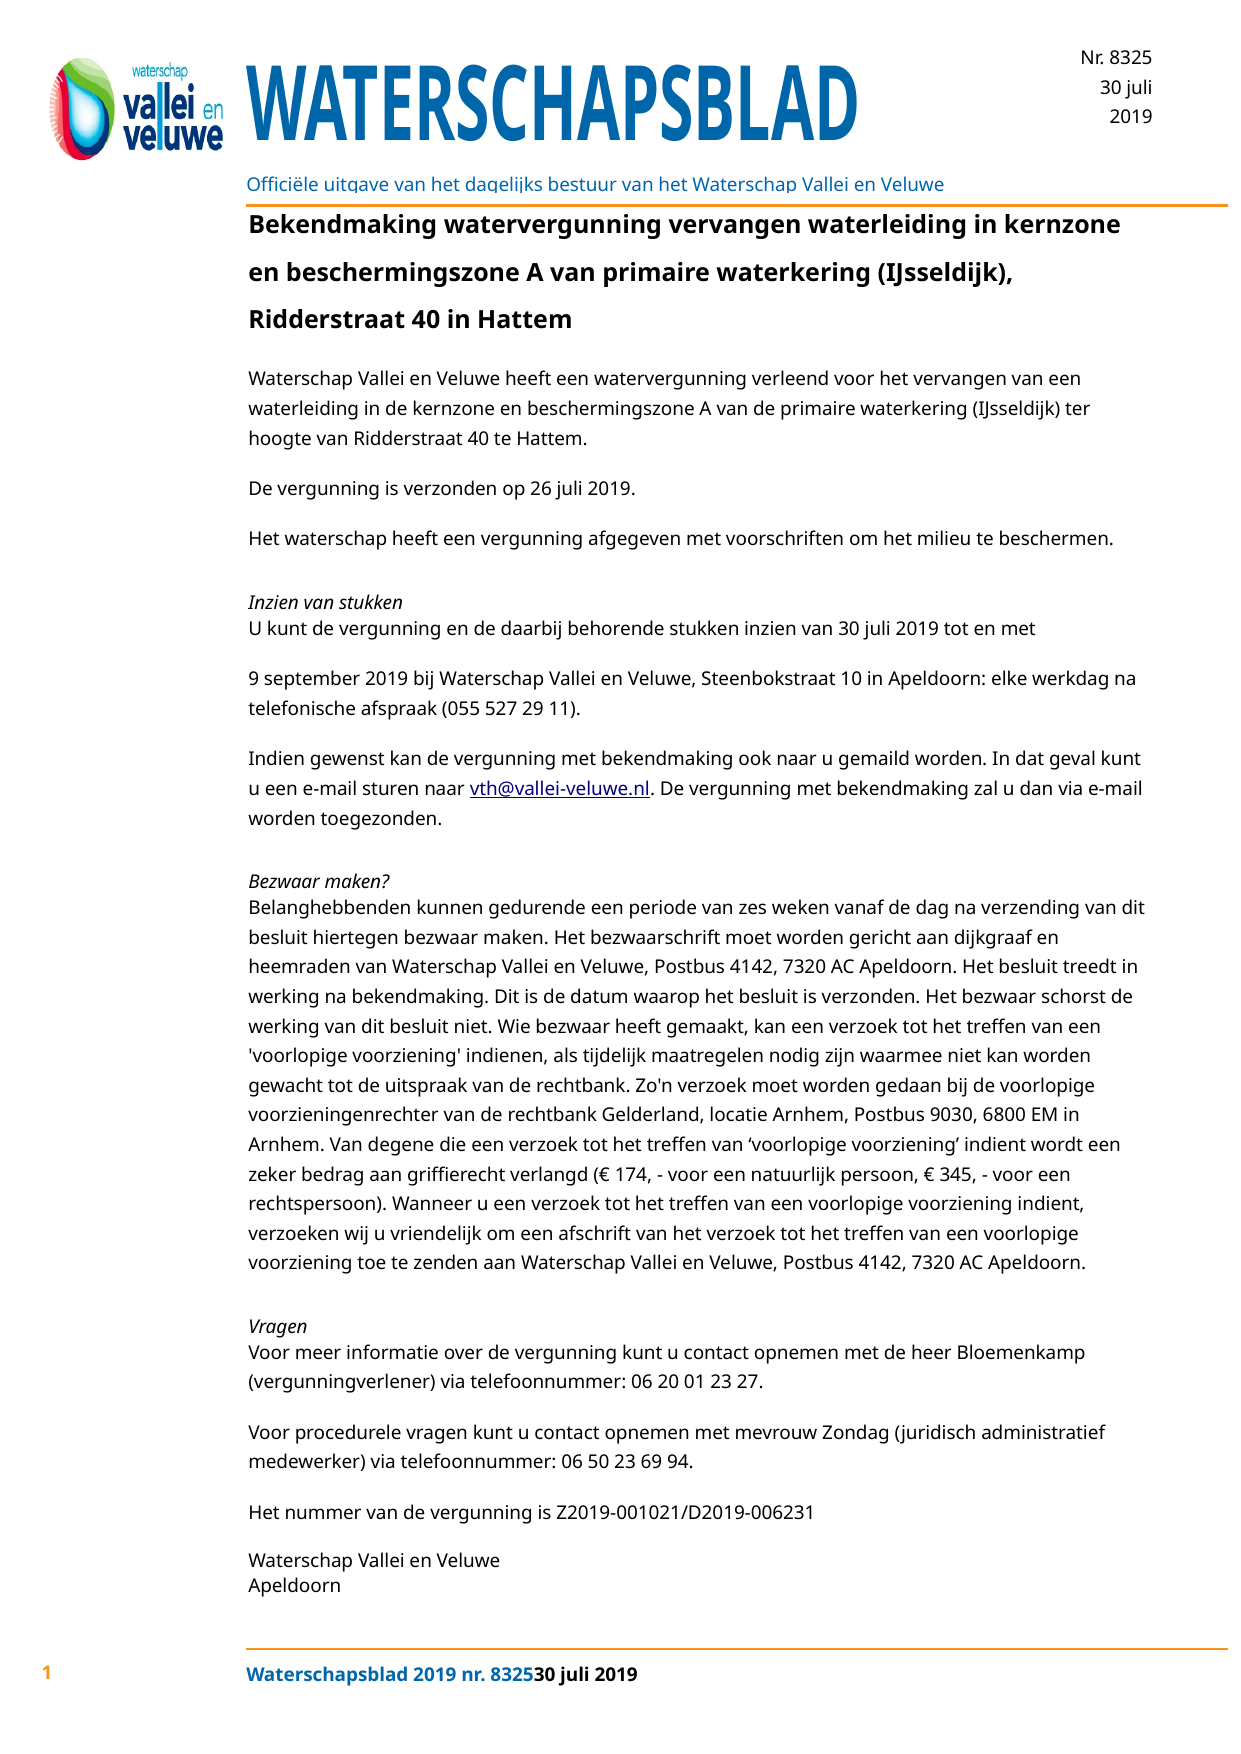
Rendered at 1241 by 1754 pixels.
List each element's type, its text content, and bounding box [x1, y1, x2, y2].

text 9 september 2019 bij Waterschap Vallei en Veluwe, Steenbokstraat 10 in Apeldoorn: elke werkdag na telefonische afspraak (055 527 29 11). [248, 666, 1152, 721]
text Vragen [248, 1313, 1152, 1339]
text Voor meer informatie over de vergunning kunt u contact opnemen met de heer Bloemenkamp (vergunningverlener) via telefoonnummer: 06 20 01 23 27. [248, 1339, 1152, 1394]
picture [41, 47, 231, 172]
text Waterschap Vallei en Veluwe [248, 1547, 1152, 1573]
text Het nummer van de vergunning is Z2019-001021/D2019-006231 [248, 1499, 1152, 1525]
text Indien gewenst kan de vergunning met bekendmaking ook naar u gemaild worden. In dat geval kunt u een e-mail sturen naar vth@vallei-veluwe.nl. De vergunning met bekendmaking zal u dan via e-mail worden toegezonden. [248, 746, 1152, 831]
text Belanghebbenden kunnen gedurende een periode van zes weken vanaf de dag na verzending van dit besluit hiertegen bezwaar maken. Het bezwaarschrift moet worden gericht aan dijkgraaf en heemraden van Waterschap Vallei en Veluwe, Postbus 4142, 7320 AC Apeldoorn. Het besluit treedt in werking na bekendmaking. Dit is de datum waarop het besluit is verzonden. Het bezwaar schorst de werking van dit besluit niet. Wie bezwaar heeft gemaakt, kan een verzoek tot het treffen van een 'voorlopige voorziening' indienen, als tijdelijk maatregelen nodig zijn waarmee niet kan worden gewacht tot de uitspraak van de rechtbank. Zo'n verzoek moet worden gedaan bij de voorlopige voorzieningenrechter van de rechtbank Gelderland, locatie Arnhem, Postbus 9030, 6800 EM in Arnhem. Van degene die een verzoek tot het treffen van ‘voorlopige voorziening’ indient wordt een zeker bedrag aan griffierecht verlangd (€ 174, - voor een natuurlijk persoon, € 345, - voor een rechtspersoon). Wanneer u een verzoek tot het treffen van een voorlopige voorziening indient, verzoeken wij u vriendelijk om een afschrift van het verzoek tot het treffen van een voorlopige voorziening toe te zenden aan Waterschap Vallei en Veluwe, Postbus 4142, 7320 AC Apeldoorn. [248, 894, 1152, 1275]
text Bekendmaking watervergunning vervangen waterleiding in kernzone en beschermingszone A van primaire waterkering (IJsseldijk), Ridderstraat 40 in Hattem [248, 207, 1152, 336]
text Voor procedurele vragen kunt u contact opnemen met mevrouw Zondag (juridisch administratief medewerker) via telefoonnummer: 06 50 23 69 94. [248, 1419, 1152, 1474]
text Inzien van stukken [248, 589, 1152, 615]
text Apeldoorn [248, 1573, 1152, 1598]
text Bezwaar maken? [248, 869, 1152, 894]
text De vergunning is verzonden op 26 juli 2019. [248, 475, 1152, 501]
text Het waterschap heeft een vergunning afgegeven met voorschriften om het milieu te beschermen. [248, 526, 1152, 551]
text U kunt de vergunning en de daarbij behorende stukken inzien van 30 juli 2019 tot en met [248, 615, 1152, 641]
text Waterschap Vallei en Veluwe heeft een watervergunning verleend voor het vervangen van een waterleiding in de kernzone en beschermingszone A van de primaire waterkering (IJsseldijk) ter hoogte van Ridderstraat 40 te Hattem. [248, 366, 1152, 450]
